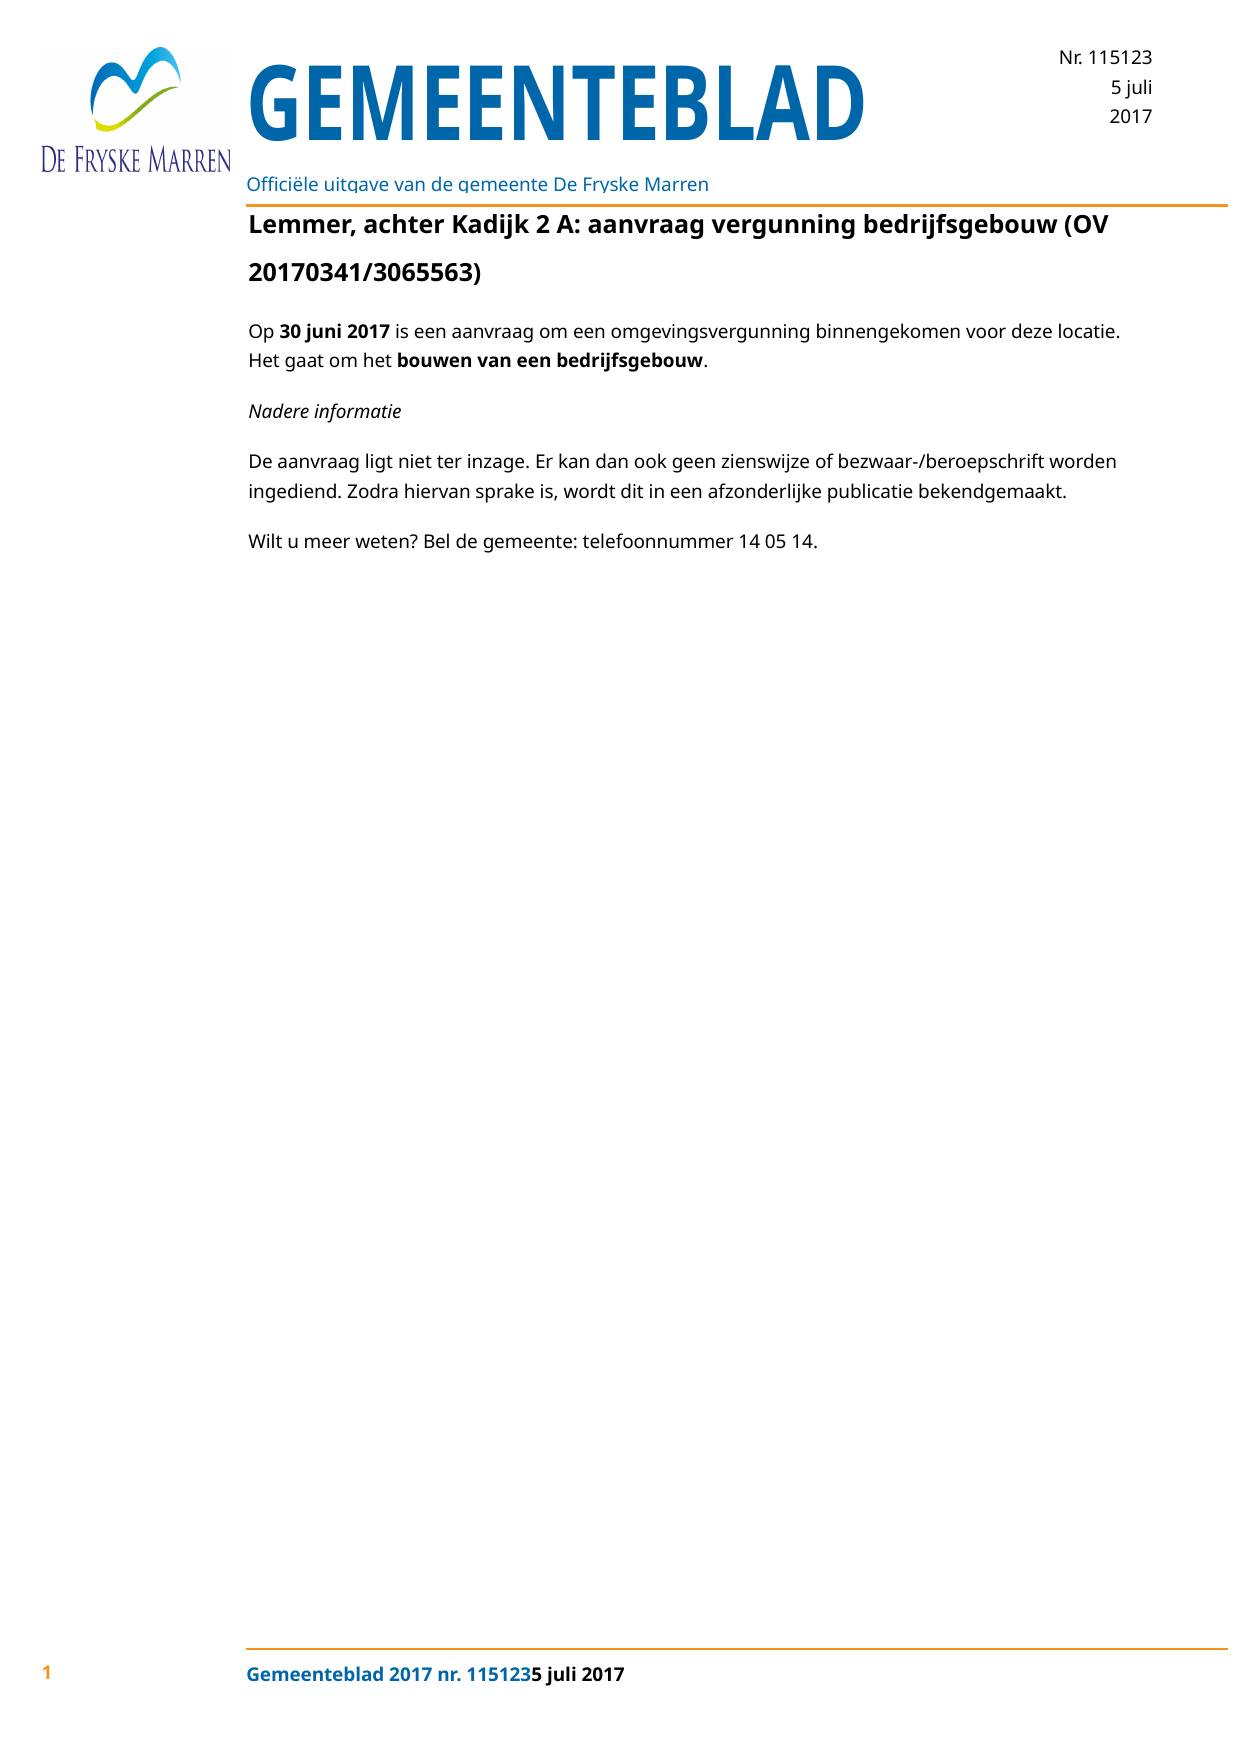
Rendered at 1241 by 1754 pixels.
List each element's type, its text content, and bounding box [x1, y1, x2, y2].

picture [41, 47, 231, 172]
text Op 30 juni 2017 is een aanvraag om een omgevingsvergunning binnengekomen voor deze locatie. Het gaat om het bouwen van een bedrijfsgebouw. [248, 318, 1152, 373]
text Lemmer, achter Kadijk 2 A: aanvraag vergunning bedrijfsgebouw (OV 20170341/3065563) [248, 207, 1152, 288]
text Wilt u meer weten? Bel de gemeente: telefoonnummer 14 05 14. [248, 528, 1152, 554]
text De aanvraag ligt niet ter inzage. Er kan dan ook geen zienswijze of bezwaar-/beroepschrift worden ingediend. Zodra hiervan sprake is, wordt dit in een afzonderlijke publicatie bekendgemaakt. [248, 448, 1152, 504]
text Nadere informatie [248, 398, 1152, 424]
